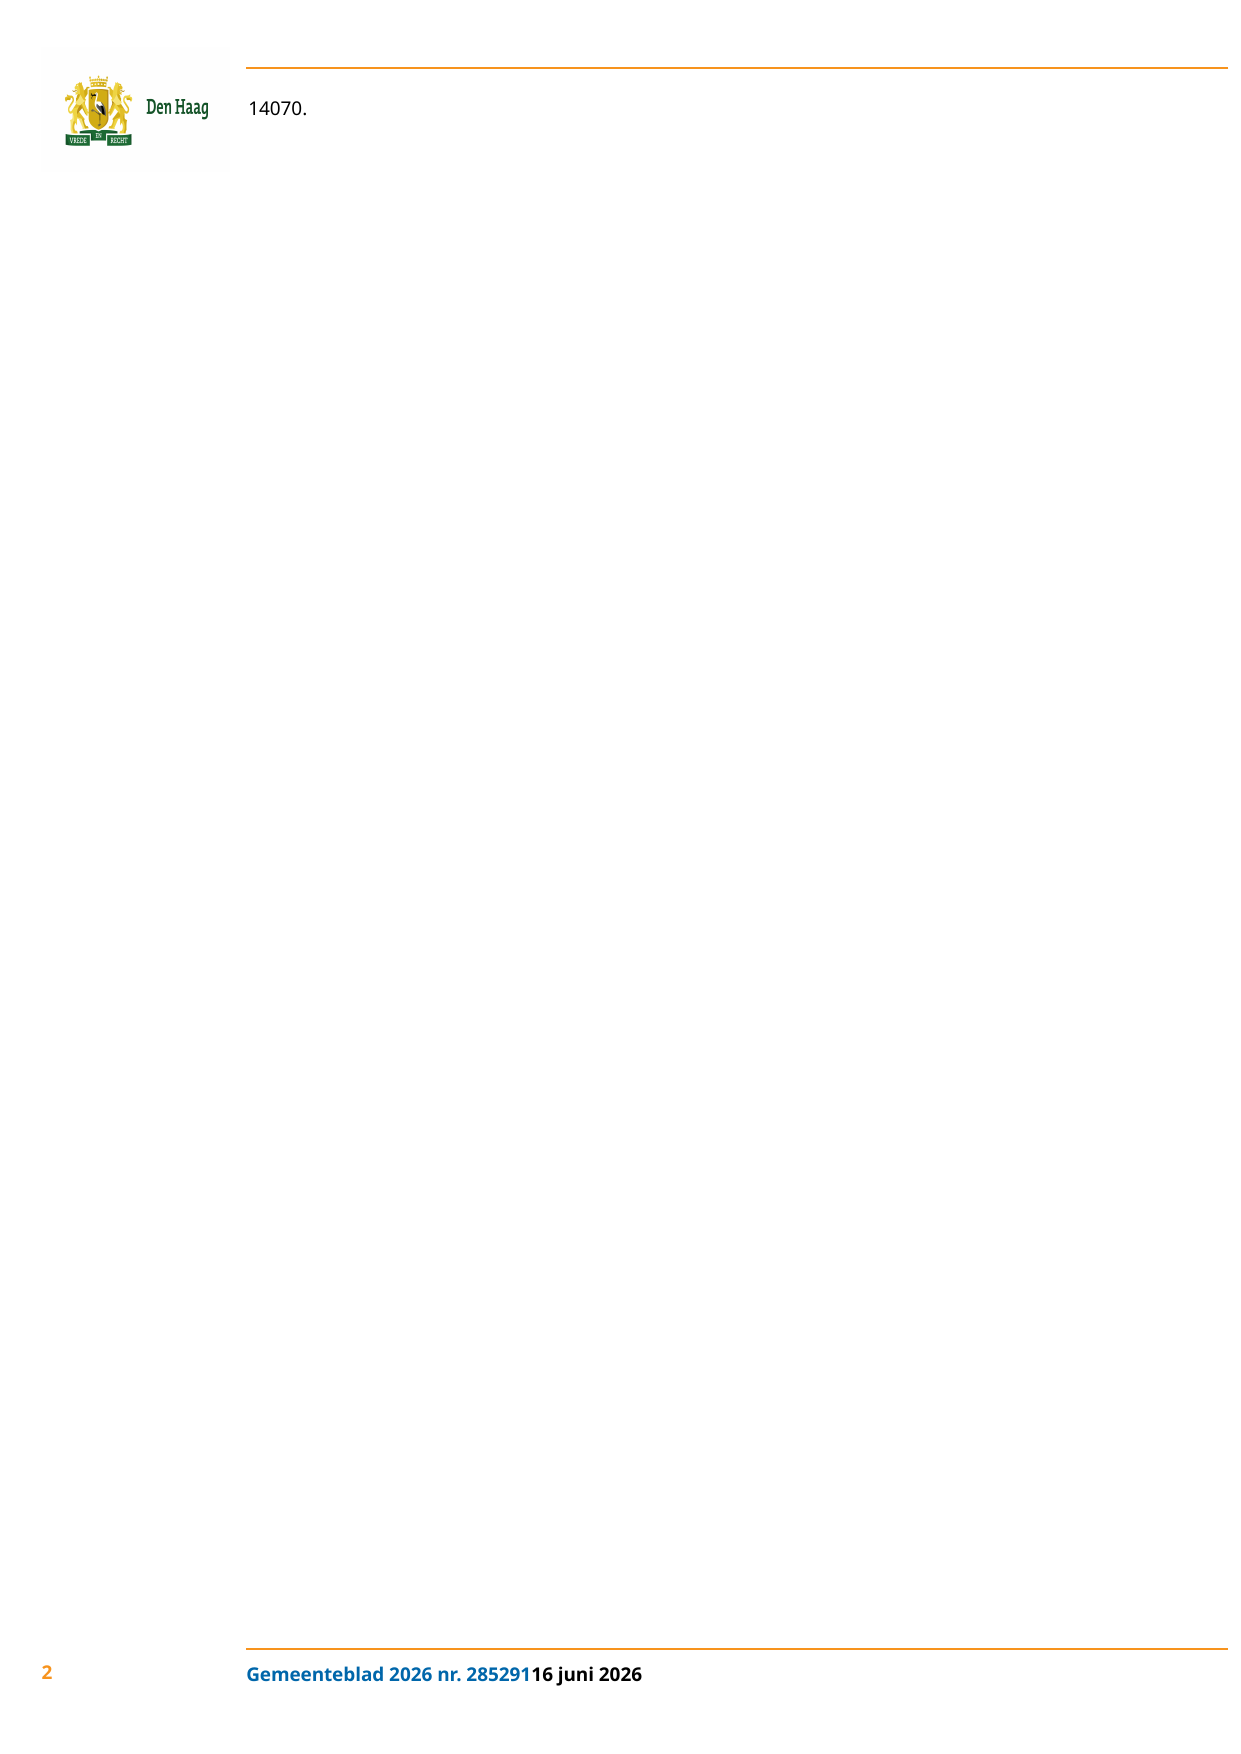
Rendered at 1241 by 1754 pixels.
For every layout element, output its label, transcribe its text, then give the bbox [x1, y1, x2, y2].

picture [41, 47, 231, 172]
text 14070. [248, 95, 1152, 121]
